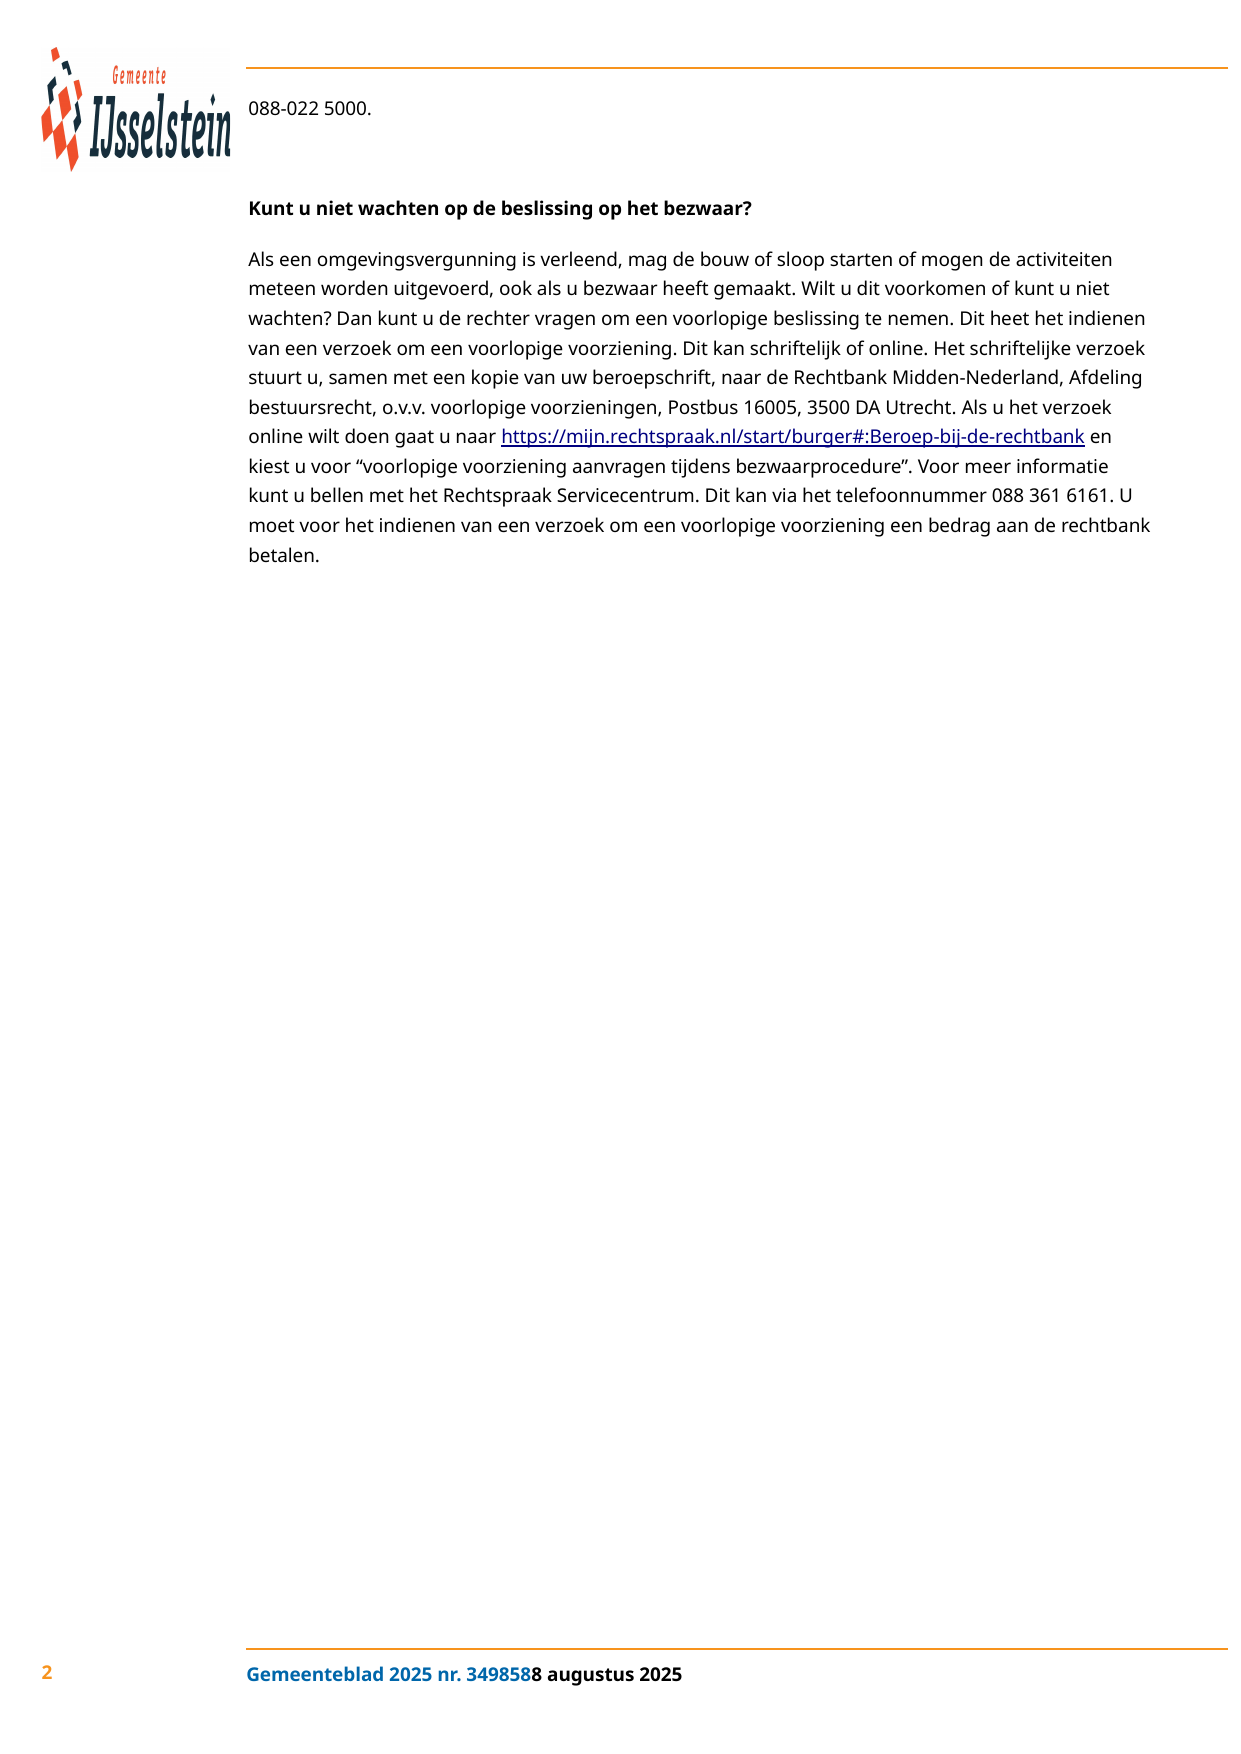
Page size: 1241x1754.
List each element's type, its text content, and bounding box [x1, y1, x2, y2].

text Als een omgevingsvergunning is verleend, mag de bouw of sloop starten of mogen de activiteiten meteen worden uitgevoerd, ook als u bezwaar heeft gemaakt. Wilt u dit voorkomen of kunt u niet wachten? Dan kunt u de rechter vragen om een voorlopige beslissing te nemen. Dit heet het indienen van een verzoek om een voorlopige voorziening. Dit kan schriftelijk of online. Het schriftelijke verzoek stuurt u, samen met een kopie van uw beroepschrift, naar de Rechtbank Midden-Nederland, Afdeling bestuursrecht, o.v.v. voorlopige voorzieningen, Postbus 16005, 3500 DA Utrecht. Als u het verzoek online wilt doen gaat u naar https://mijn.rechtspraak.nl/start/burger#:Beroep-bij-de-rechtbank en kiest u voor “voorlopige voorziening aanvragen tijdens bezwaarprocedure”. Voor meer informatie kunt u bellen met het Rechtspraak Servicecentrum. Dit kan via het telefoonnummer 088 361 6161. U moet voor het indienen van een verzoek om een voorlopige voorziening een bedrag aan de rechtbank betalen. [248, 246, 1152, 568]
text Kunt u niet wachten op de beslissing op het bezwaar? [248, 196, 1152, 221]
picture [41, 47, 231, 172]
text 088-022 5000. [248, 95, 1152, 121]
